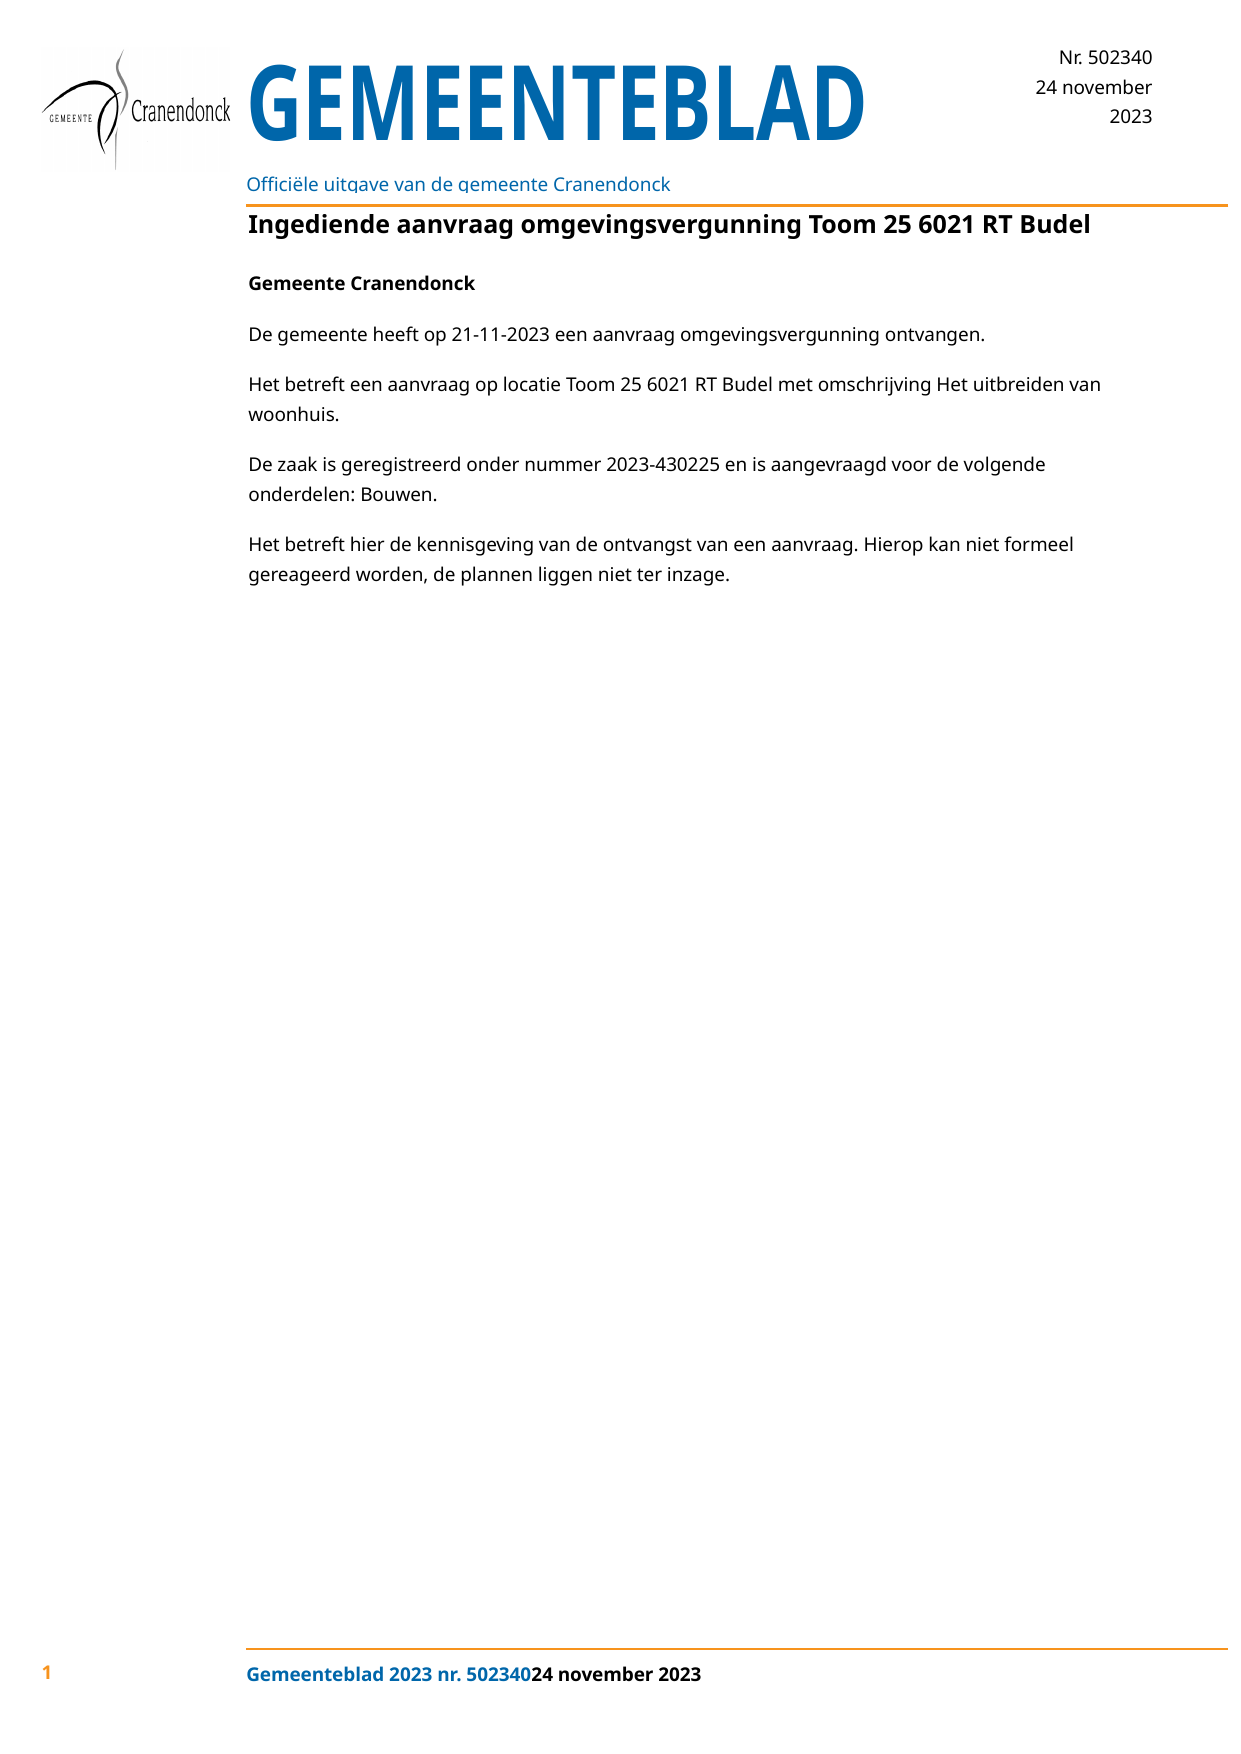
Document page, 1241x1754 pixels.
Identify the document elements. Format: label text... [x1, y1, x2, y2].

text Het betreft hier de kennisgeving van de ontvangst van een aanvraag. Hierop kan niet formeel gereageerd worden, de plannen liggen niet ter inzage. [248, 531, 1152, 586]
text Ingediende aanvraag omgevingsvergunning Toom 25 6021 RT Budel [248, 207, 1152, 241]
text Gemeente Cranendonck [248, 270, 1152, 296]
text De zaak is geregistreerd onder nummer 2023-430225 en is aangevraagd voor de volgende onderdelen: Bouwen. [248, 451, 1152, 506]
picture [41, 47, 231, 172]
text Het betreft een aanvraag op locatie Toom 25 6021 RT Budel met omschrijving Het uitbreiden van woonhuis. [248, 371, 1152, 426]
text De gemeente heeft op 21-11-2023 een aanvraag omgevingsvergunning ontvangen. [248, 321, 1152, 346]
